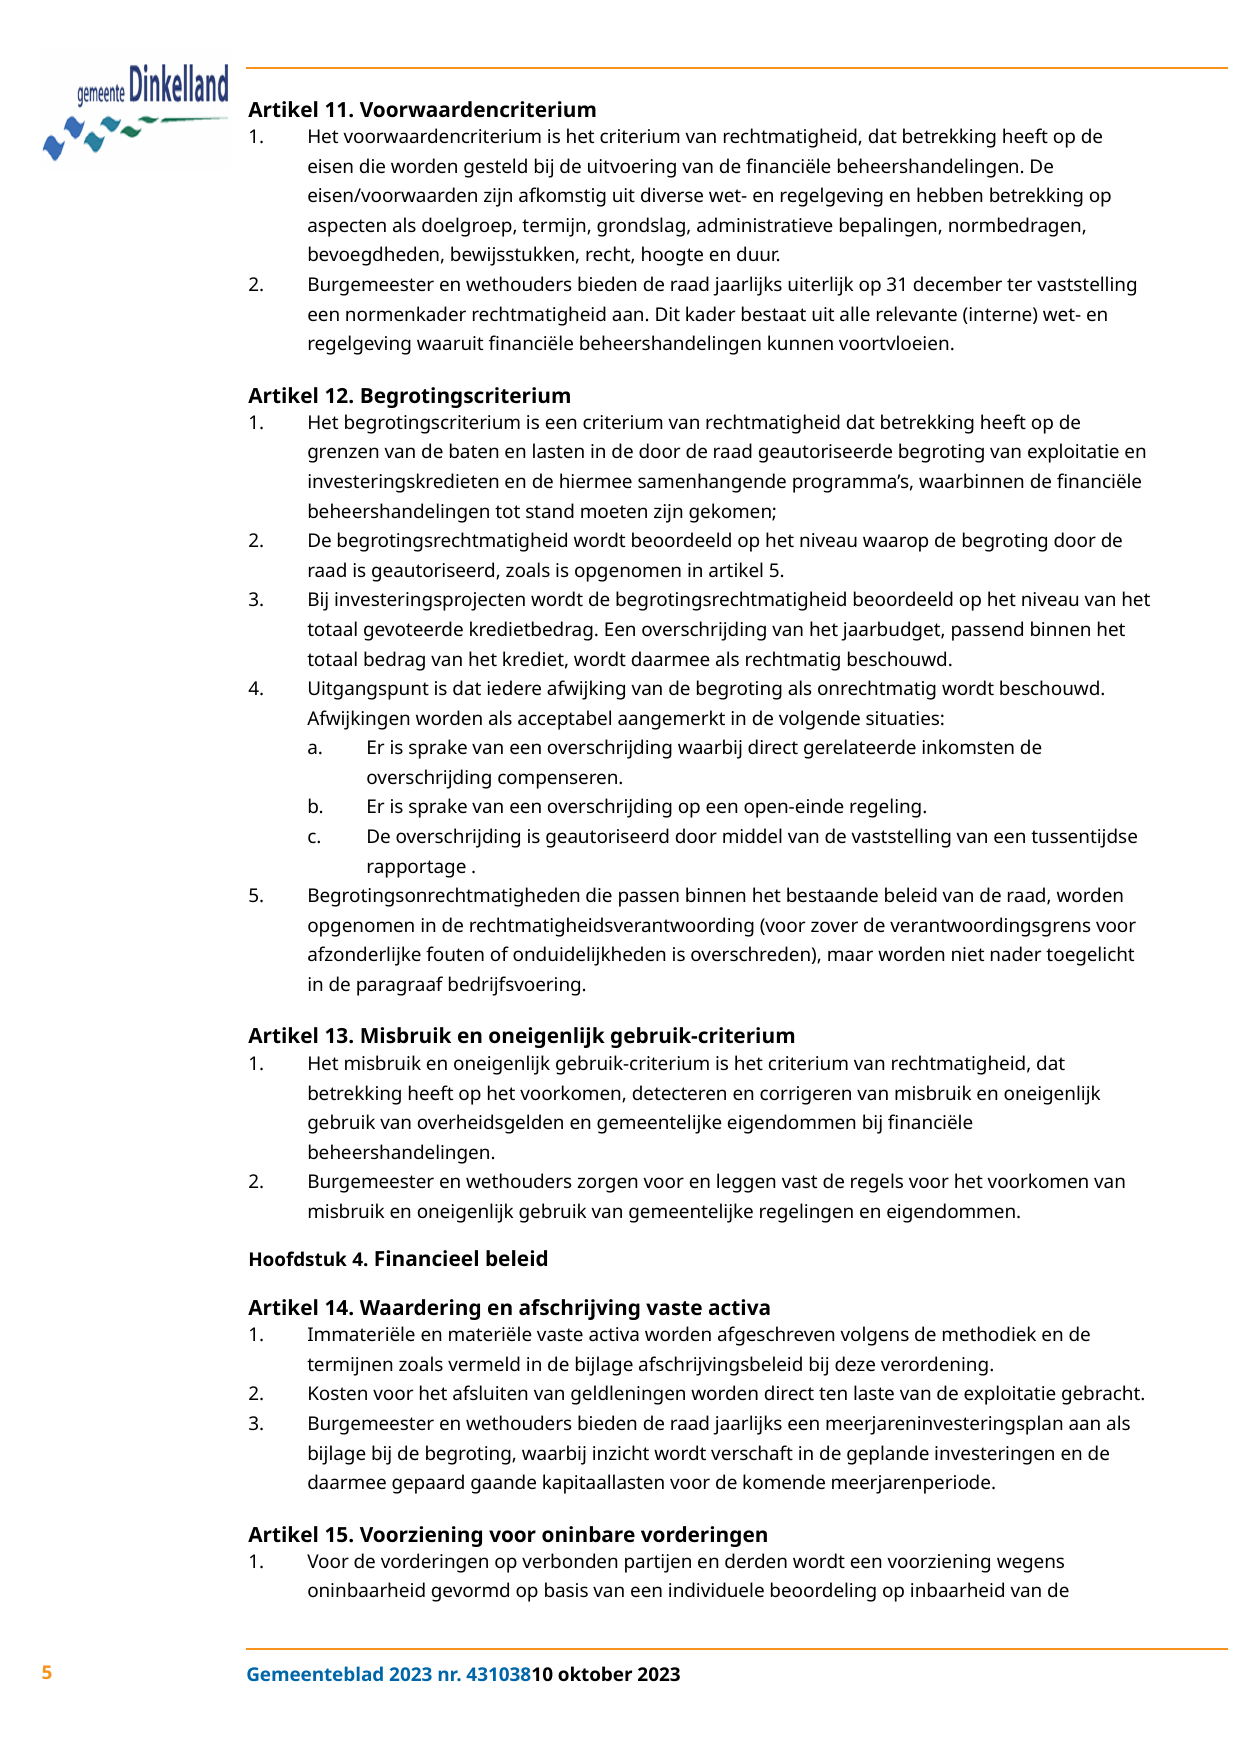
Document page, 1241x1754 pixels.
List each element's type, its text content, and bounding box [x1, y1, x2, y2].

list Bij investeringsprojecten wordt de begrotingsrechtmatigheid beoordeeld op het niveau van het totaal gevoteerde kredietbedrag. Een overschrijding van het jaarbudget, passend binnen het totaal bedrag van het krediet, wordt daarmee als rechtmatig beschouwd. [248, 587, 1152, 672]
list De overschrijding is geautoriseerd door middel van de vaststelling van een tussentijdse rapportage . [307, 823, 1152, 879]
text Artikel 13. Misbruik en oneigenlijk gebruik-criterium [248, 1022, 1152, 1050]
picture [41, 47, 231, 172]
text Hoofdstuk 4. Financieel beleid [248, 1244, 1152, 1272]
text Artikel 15. Voorziening voor oninbare vorderingen [248, 1520, 1152, 1548]
text Artikel 14. Waardering en afschrijving vaste activa [248, 1293, 1152, 1321]
list Immateriële en materiële vaste activa worden afgeschreven volgens de methodiek en de termijnen zoals vermeld in de bijlage afschrijvingsbeleid bij deze verordening. [248, 1321, 1152, 1377]
list Burgemeester en wethouders bieden de raad jaarlijks uiterlijk op 31 december ter vaststelling een normenkader rechtmatigheid aan. Dit kader bestaat uit alle relevante (interne) wet- en regelgeving waaruit financiële beheershandelingen kunnen voortvloeien. [248, 271, 1152, 356]
list Voor de vorderingen op verbonden partijen en derden wordt een voorziening wegens oninbaarheid gevormd op basis van een individuele beoordeling op inbaarheid van de [248, 1548, 1152, 1603]
list Uitgangspunt is dat iedere afwijking van de begroting als onrechtmatig wordt beschouwd. Afwijkingen worden als acceptabel aangemerkt in de volgende situaties: [248, 675, 1152, 731]
text Artikel 12. Begrotingscriterium [248, 381, 1152, 409]
text Artikel 11. Voorwaardencriterium [248, 95, 1152, 123]
list De begrotingsrechtmatigheid wordt beoordeeld op het niveau waarop de begroting door de raad is geautoriseerd, zoals is opgenomen in artikel 5. [248, 527, 1152, 583]
list Burgemeester en wethouders zorgen voor en leggen vast de regels voor het voorkomen van misbruik en oneigenlijk gebruik van gemeentelijke regelingen en eigendommen. [248, 1168, 1152, 1224]
list Het voorwaardencriterium is het criterium van rechtmatigheid, dat betrekking heeft op de eisen die worden gesteld bij de uitvoering van de financiële beheershandelingen. De eisen/voorwaarden zijn afkomstig uit diverse wet- en regelgeving en hebben betrekking op aspecten als doelgroep, termijn, grondslag, administratieve bepalingen, normbedragen, bevoegdheden, bewijsstukken, recht, hoogte en duur. [248, 123, 1152, 267]
list Er is sprake van een overschrijding waarbij direct gerelateerde inkomsten de overschrijding compenseren. [307, 734, 1152, 790]
list Het begrotingscriterium is een criterium van rechtmatigheid dat betrekking heeft op de grenzen van de baten en lasten in de door de raad geautoriseerde begroting van exploitatie en investeringskredieten en de hiermee samenhangende programma’s, waarbinnen de financiële beheershandelingen tot stand moeten zijn gekomen; [248, 409, 1152, 524]
list Burgemeester en wethouders bieden de raad jaarlijks een meerjareninvesteringsplan aan als bijlage bij de begroting, waarbij inzicht wordt verschaft in de geplande investeringen en de daarmee gepaard gaande kapitaallasten voor de komende meerjarenperiode. [248, 1410, 1152, 1495]
list Het misbruik en oneigenlijk gebruik-criterium is het criterium van rechtmatigheid, dat betrekking heeft op het voorkomen, detecteren en corrigeren van misbruik en oneigenlijk gebruik van overheidsgelden en gemeentelijke eigendommen bij financiële beheershandelingen. [248, 1050, 1152, 1164]
list Kosten voor het afsluiten van geldleningen worden direct ten laste van de exploitatie gebracht. [248, 1381, 1152, 1406]
list Begrotingsonrechtmatigheden die passen binnen het bestaande beleid van de raad, worden opgenomen in de rechtmatigheidsverantwoording (voor zover de verantwoordingsgrens voor afzonderlijke fouten of onduidelijkheden is overschreden), maar worden niet nader toegelicht in de paragraaf bedrijfsvoering. [248, 882, 1152, 997]
list Er is sprake van een overschrijding op een open-einde regeling. [307, 794, 1152, 819]
